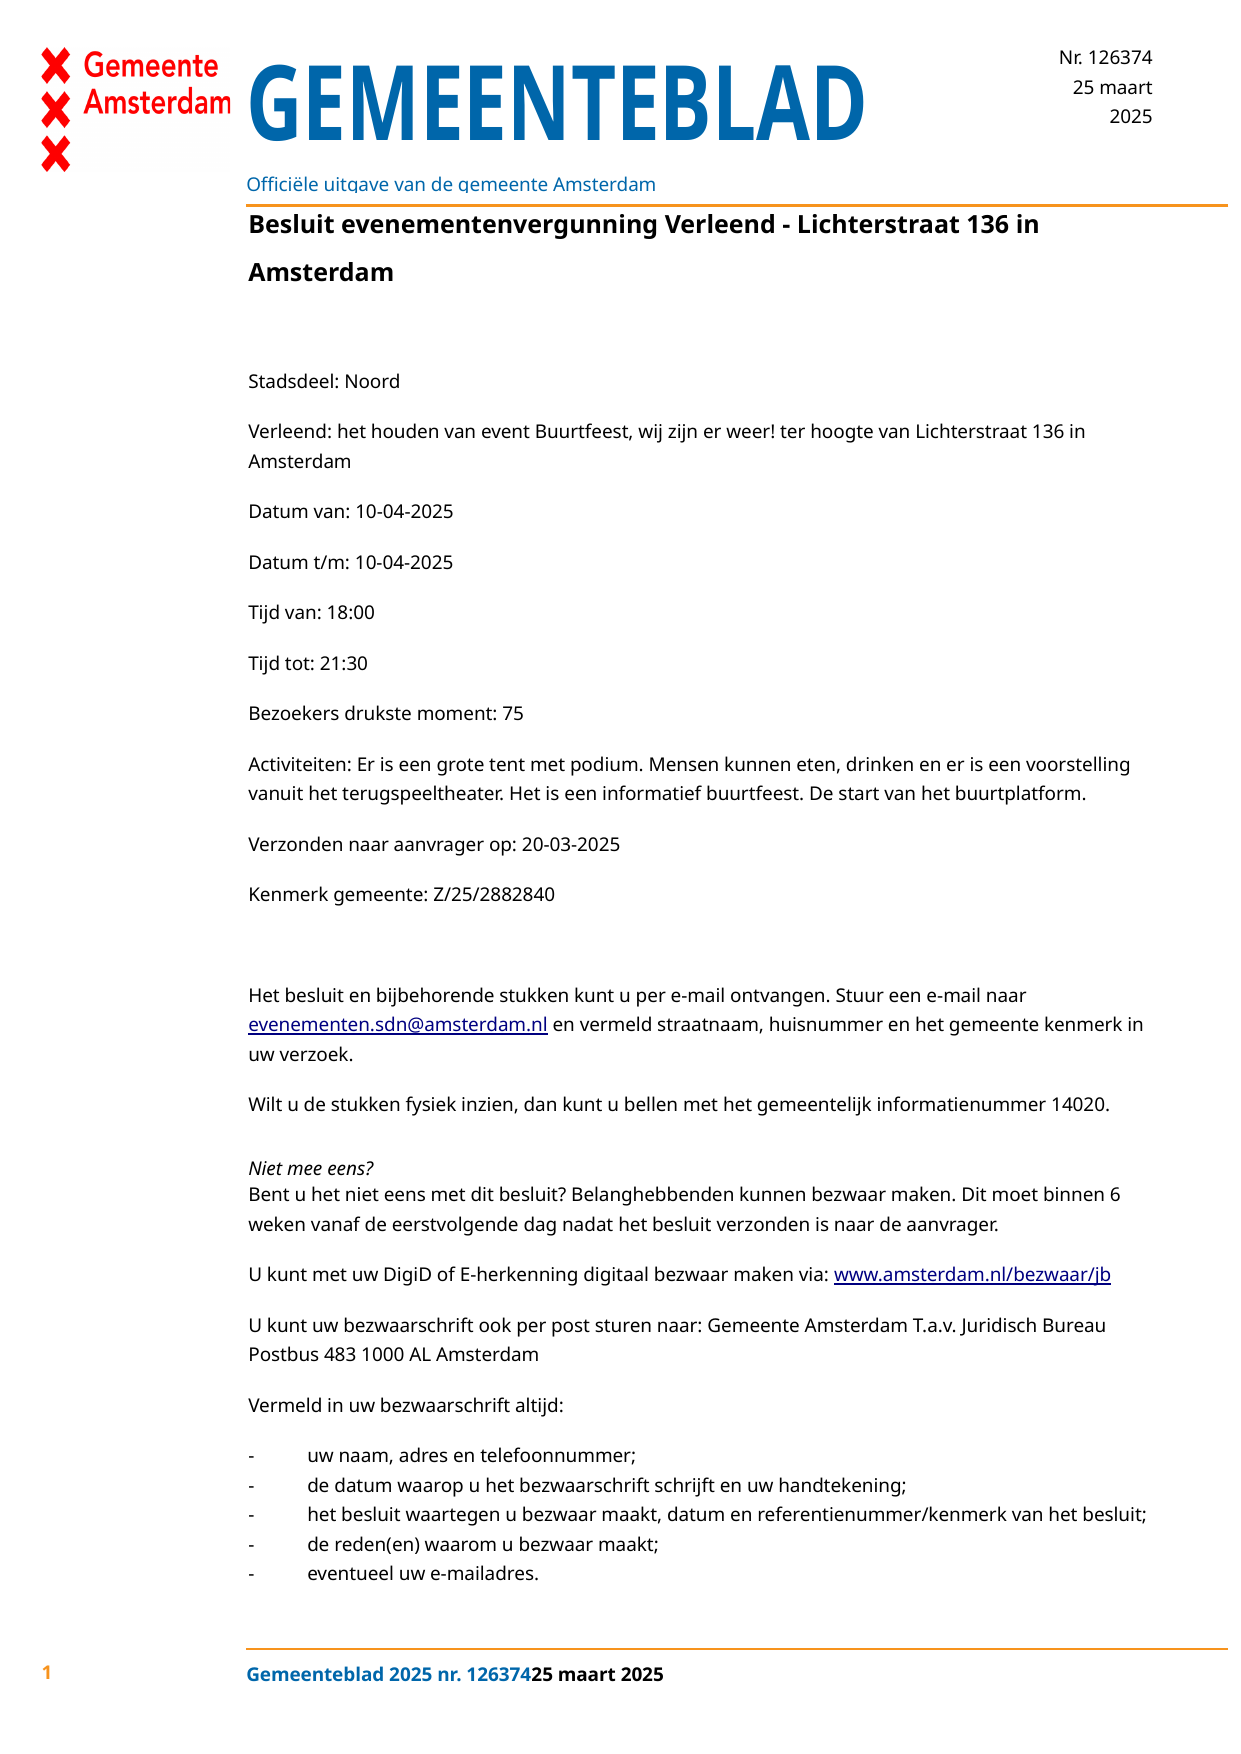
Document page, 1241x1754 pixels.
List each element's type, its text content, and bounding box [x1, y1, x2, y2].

text Wilt u de stukken fysiek inzien, dan kunt u bellen met het gemeentelijk informatienummer 14020. [248, 1092, 1152, 1117]
text Besluit evenementenvergunning Verleend - Lichterstraat 136 in Amsterdam [248, 207, 1152, 288]
text Kenmerk gemeente: Z/25/2882840 [248, 881, 1152, 907]
picture [41, 47, 231, 172]
text Stadsdeel: Noord [248, 368, 1152, 394]
list eventueel uw e-mailadres. [248, 1561, 1152, 1586]
text Datum van: 10-04-2025 [248, 499, 1152, 524]
list de datum waarop u het bezwaarschrift schrijft en uw handtekening; [248, 1472, 1152, 1497]
text Datum t/m: 10-04-2025 [248, 549, 1152, 575]
text U kunt uw bezwaarschrift ook per post sturen naar: Gemeente Amsterdam T.a.v. Juridisch Bureau Postbus 483 1000 AL Amsterdam [248, 1312, 1152, 1367]
text Verleend: het houden van event Buurtfeest, wij zijn er weer! ter hoogte van Lichterstraat 136 in Amsterdam [248, 419, 1152, 474]
text Niet mee eens? [248, 1156, 1152, 1181]
list de reden(en) waarom u bezwaar maakt; [248, 1531, 1152, 1557]
text Activiteiten: Er is een grote tent met podium. Mensen kunnen eten, drinken en er is een voorstelling vanuit het terugspeeltheater. Het is een informatief buurtfeest. De start van het buurtplatform. [248, 751, 1152, 806]
text Het besluit en bijbehorende stukken kunt u per e-mail ontvangen. Stuur een e-mail naar evenementen.sdn@amsterdam.nl en vermeld straatnaam, huisnummer en het gemeente kenmerk in uw verzoek. [248, 982, 1152, 1067]
text U kunt met uw DigiD of E-herkenning digitaal bezwaar maken via: www.amsterdam.nl/bezwaar/jb [248, 1261, 1152, 1287]
list het besluit waartegen u bezwaar maakt, datum en referentienummer/kenmerk van het besluit; [248, 1501, 1152, 1527]
text Verzonden naar aanvrager op: 20-03-2025 [248, 831, 1152, 857]
text Bent u het niet eens met dit besluit? Belanghebbenden kunnen bezwaar maken. Dit moet binnen 6 weken vanaf de eerstvolgende dag nadat het besluit verzonden is naar de aanvrager. [248, 1181, 1152, 1237]
text Vermeld in uw bezwaarschrift altijd: [248, 1392, 1152, 1417]
text Bezoekers drukste moment: 75 [248, 700, 1152, 726]
text Tijd van: 18:00 [248, 599, 1152, 625]
list uw naam, adres en telefoonnummer; [248, 1442, 1152, 1468]
text Tijd tot: 21:30 [248, 650, 1152, 676]
